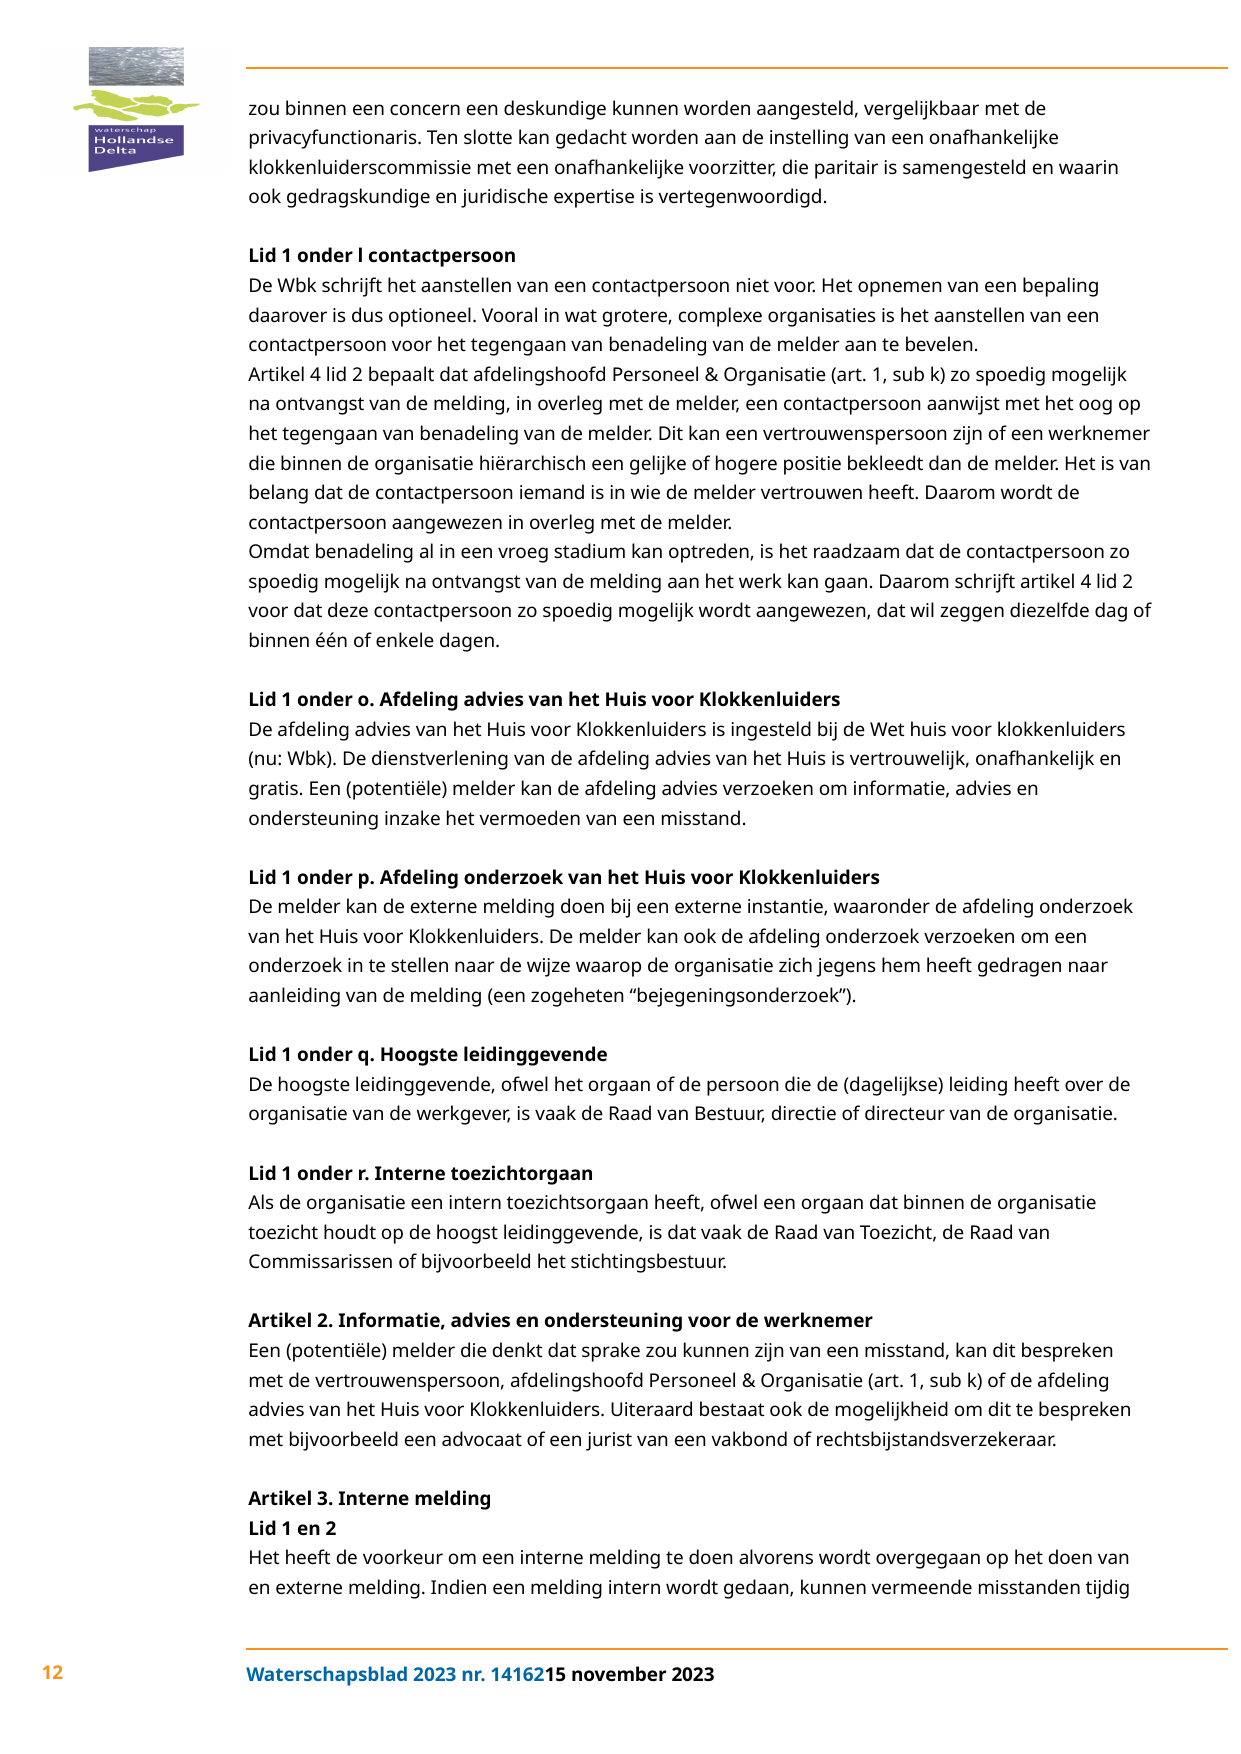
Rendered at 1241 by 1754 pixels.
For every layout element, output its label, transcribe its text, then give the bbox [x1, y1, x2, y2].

picture [41, 47, 231, 172]
text De hoogste leidinggevende, ofwel het orgaan of de persoon die de (dagelijkse) leiding heeft over de organisatie van de werkgever, is vaak de Raad van Bestuur, directie of directeur van de organisatie. [248, 1071, 1152, 1126]
text Artikel 4 lid 2 bepaalt dat afdelingshoofd Personeel & Organisatie (art. 1, sub k) zo spoedig mogelijk na ontvangst van de melding, in overleg met de melder, een contactpersoon aanwijst met het oog op het tegengaan van benadeling van de melder. Dit kan een vertrouwenspersoon zijn of een werknemer die binnen de organisatie hiërarchisch een gelijke of hogere positie bekleedt dan de melder. Het is van belang dat de contactpersoon iemand is in wie de melder vertrouwen heeft. Daarom wordt de contactpersoon aangewezen in overleg met de melder. [248, 361, 1152, 535]
text Het heeft de voorkeur om een interne melding te doen alvorens wordt overgegaan op het doen van en externe melding. Indien een melding intern wordt gedaan, kunnen vermeende misstanden tijdig [248, 1544, 1152, 1600]
text Artikel 3. Interne melding [248, 1485, 1152, 1511]
text De melder kan de externe melding doen bij een externe instantie, waaronder de afdeling onderzoek van het Huis voor Klokkenluiders. De melder kan ook de afdeling onderzoek verzoeken om een onderzoek in te stellen naar de wijze waarop de organisatie zich jegens hem heeft gedragen naar aanleiding van de melding (een zogeheten “bejegeningsonderzoek”). [248, 893, 1152, 1008]
text Lid 1 en 2 [248, 1515, 1152, 1541]
text Als de organisatie een intern toezichtsorgaan heeft, ofwel een orgaan dat binnen de organisatie toezicht houdt op de hoogst leidinggevende, is dat vaak de Raad van Toezicht, de Raad van Commissarissen of bijvoorbeeld het stichtingsbestuur. [248, 1189, 1152, 1274]
text Lid 1 onder p. Afdeling onderzoek van het Huis voor Klokkenluiders [248, 864, 1152, 890]
text zou binnen een concern een deskundige kunnen worden aangesteld, vergelijkbaar met de privacyfunctionaris. Ten slotte kan gedacht worden aan de instelling van een onafhankelijke klokkenluiderscommissie met een onafhankelijke voorzitter, die paritair is samengesteld en waarin ook gedragskundige en juridische expertise is vertegenwoordigd. [248, 95, 1152, 209]
text De afdeling advies van het Huis voor Klokkenluiders is ingesteld bij de Wet huis voor klokkenluiders (nu: Wbk). De dienstverlening van de afdeling advies van het Huis is vertrouwelijk, onafhankelijk en gratis. Een (potentiële) melder kan de afdeling advies verzoeken om informatie, advies en ondersteuning inzake het vermoeden van een misstand. [248, 716, 1152, 831]
text Lid 1 onder r. Interne toezichtorgaan [248, 1160, 1152, 1186]
text Een (potentiële) melder die denkt dat sprake zou kunnen zijn van een misstand, kan dit bespreken met de vertrouwenspersoon, afdelingshoofd Personeel & Organisatie (art. 1, sub k) of de afdeling advies van het Huis voor Klokkenluiders. Uiteraard bestaat ook de mogelijkheid om dit te bespreken met bijvoorbeeld een advocaat of een jurist van een vakbond of rechtsbijstandsverzekeraar. [248, 1337, 1152, 1452]
text Lid 1 onder l contactpersoon [248, 243, 1152, 268]
text Artikel 2. Informatie, advies en ondersteuning voor de werknemer [248, 1308, 1152, 1333]
text Lid 1 onder q. Hoogste leidinggevende [248, 1041, 1152, 1067]
text Omdat benadeling al in een vroeg stadium kan optreden, is het raadzaam dat de contactpersoon zo spoedig mogelijk na ontvangst van de melding aan het werk kan gaan. Daarom schrijft artikel 4 lid 2 voor dat deze contactpersoon zo spoedig mogelijk wordt aangewezen, dat wil zeggen diezelfde dag of binnen één of enkele dagen. [248, 538, 1152, 653]
text Lid 1 onder o. Afdeling advies van het Huis voor Klokkenluiders [248, 686, 1152, 712]
text De Wbk schrijft het aanstellen van een contactpersoon niet voor. Het opnemen van een bepaling daarover is dus optioneel. Vooral in wat grotere, complexe organisaties is het aanstellen van een contactpersoon voor het tegengaan van benadeling van de melder aan te bevelen. [248, 272, 1152, 357]
